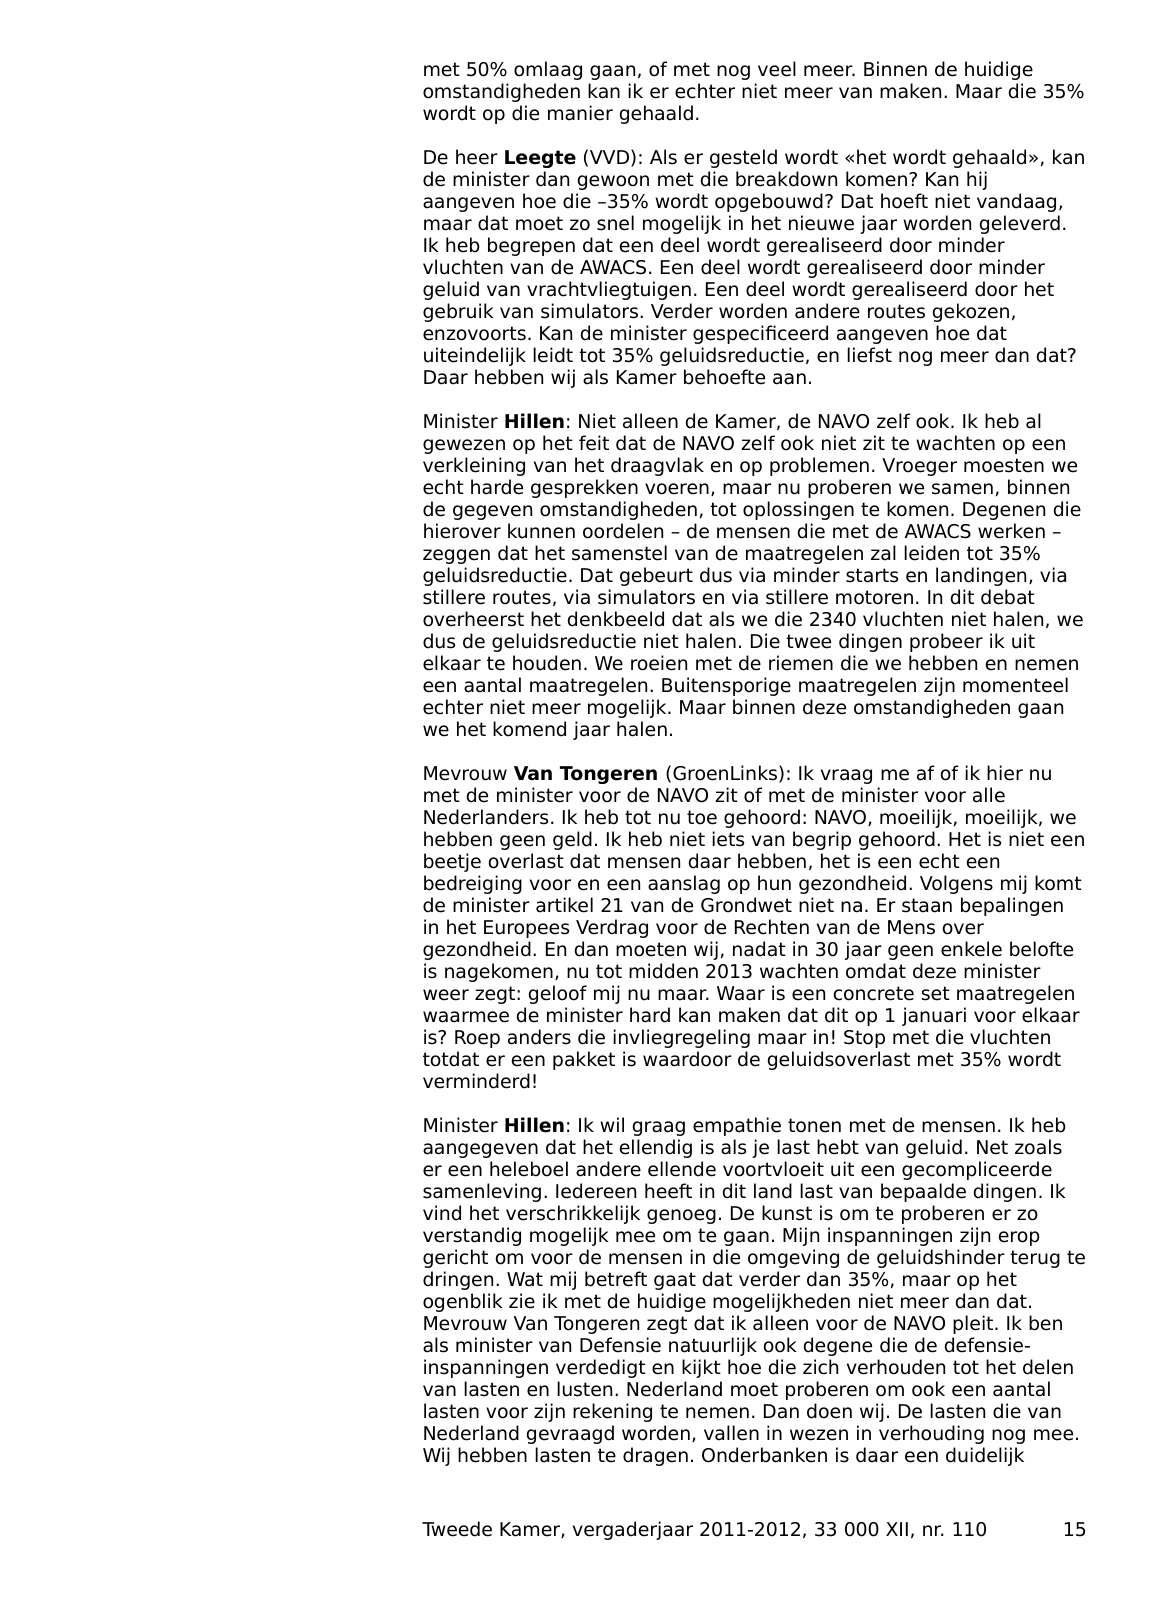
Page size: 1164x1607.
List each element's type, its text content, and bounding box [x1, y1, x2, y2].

text De heer Leegte (VVD): Als er gesteld wordt «het wordt gehaald», kan de minister dan gewoon met die breakdown komen? Kan hij aangeven hoe die –35% wordt opgebouwd? Dat hoeft niet vandaag, maar dat moet zo snel mogelijk in het nieuwe jaar worden geleverd. Ik heb begrepen dat een deel wordt gerealiseerd door minder vluchten van de AWACS. Een deel wordt gerealiseerd door minder geluid van vrachtvliegtuigen. Een deel wordt gerealiseerd door het gebruik van simulators. Verder worden andere routes gekozen, enzovoorts. Kan de minister gespecificeerd aangeven hoe dat uiteindelijk leidt tot 35% geluidsreductie, en liefst nog meer dan dat? Daar hebben wij als Kamer behoefte aan. [422, 147, 1087, 389]
text Mevrouw Van Tongeren zegt dat ik alleen voor de NAVO pleit. Ik ben als minister van Defensie natuurlijk ook degene die de defensie-inspanningen verdedigt en kijkt hoe die zich verhouden tot het delen van lasten en lusten. Nederland moet proberen om ook een aantal lasten voor zijn rekening te nemen. Dan doen wij. De lasten die van Nederland gevraagd worden, vallen in wezen in verhouding nog mee. Wij hebben lasten te dragen. Onderbanken is daar een duidelijk [422, 1313, 1087, 1467]
text Mevrouw Van Tongeren (GroenLinks): Ik vraag me af of ik hier nu met de minister voor de NAVO zit of met de minister voor alle Nederlanders. Ik heb tot nu toe gehoord: NAVO, moeilijk, moeilijk, we hebben geen geld. Ik heb niet iets van begrip gehoord. Het is niet een beetje overlast dat mensen daar hebben, het is een echt een bedreiging voor en een aanslag op hun gezondheid. Volgens mij komt de minister artikel 21 van de Grondwet niet na. Er staan bepalingen in het Europees Verdrag voor de Rechten van de Mens over gezondheid. En dan moeten wij, nadat in 30 jaar geen enkele belofte is nagekomen, nu tot midden 2013 wachten omdat deze minister weer zegt: geloof mij nu maar. Waar is een concrete set maatregelen waarmee de minister hard kan maken dat dit op 1 januari voor elkaar is? Roep anders die invliegregeling maar in! Stop met die vluchten totdat er een pakket is waardoor de geluidsoverlast met 35% wordt verminderd! [422, 763, 1087, 1093]
text met 50% omlaag gaan, of met nog veel meer. Binnen de huidige omstandigheden kan ik er echter niet meer van maken. Maar die 35% wordt op die manier gehaald. [422, 59, 1087, 125]
text Minister Hillen: Ik wil graag empathie tonen met de mensen. Ik heb aangegeven dat het ellendig is als je last hebt van geluid. Net zoals er een heleboel andere ellende voortvloeit uit een gecompliceerde samenleving. Iedereen heeft in dit land last van bepaalde dingen. Ik vind het verschrikkelijk genoeg. De kunst is om te proberen er zo verstandig mogelijk mee om te gaan. Mijn inspanningen zijn erop gericht om voor de mensen in die omgeving de geluidshinder terug te dringen. Wat mij betreft gaat dat verder dan 35%, maar op het ogenblik zie ik met de huidige mogelijkheden niet meer dan dat. [422, 1115, 1087, 1313]
text Minister Hillen: Niet alleen de Kamer, de NAVO zelf ook. Ik heb al gewezen op het feit dat de NAVO zelf ook niet zit te wachten op een verkleining van het draagvlak en op problemen. Vroeger moesten we echt harde gesprekken voeren, maar nu proberen we samen, binnen de gegeven omstandigheden, tot oplossingen te komen. Degenen die hierover kunnen oordelen – de mensen die met de AWACS werken – zeggen dat het samenstel van de maatregelen zal leiden tot 35% geluidsreductie. Dat gebeurt dus via minder starts en landingen, via stillere routes, via simulators en via stillere motoren. In dit debat overheerst het denkbeeld dat als we die 2340 vluchten niet halen, we dus de geluidsreductie niet halen. Die twee dingen probeer ik uit elkaar te houden. We roeien met de riemen die we hebben en nemen een aantal maatregelen. Buitensporige maatregelen zijn momenteel echter niet meer mogelijk. Maar binnen deze omstandigheden gaan we het komend jaar halen. [422, 411, 1087, 741]
